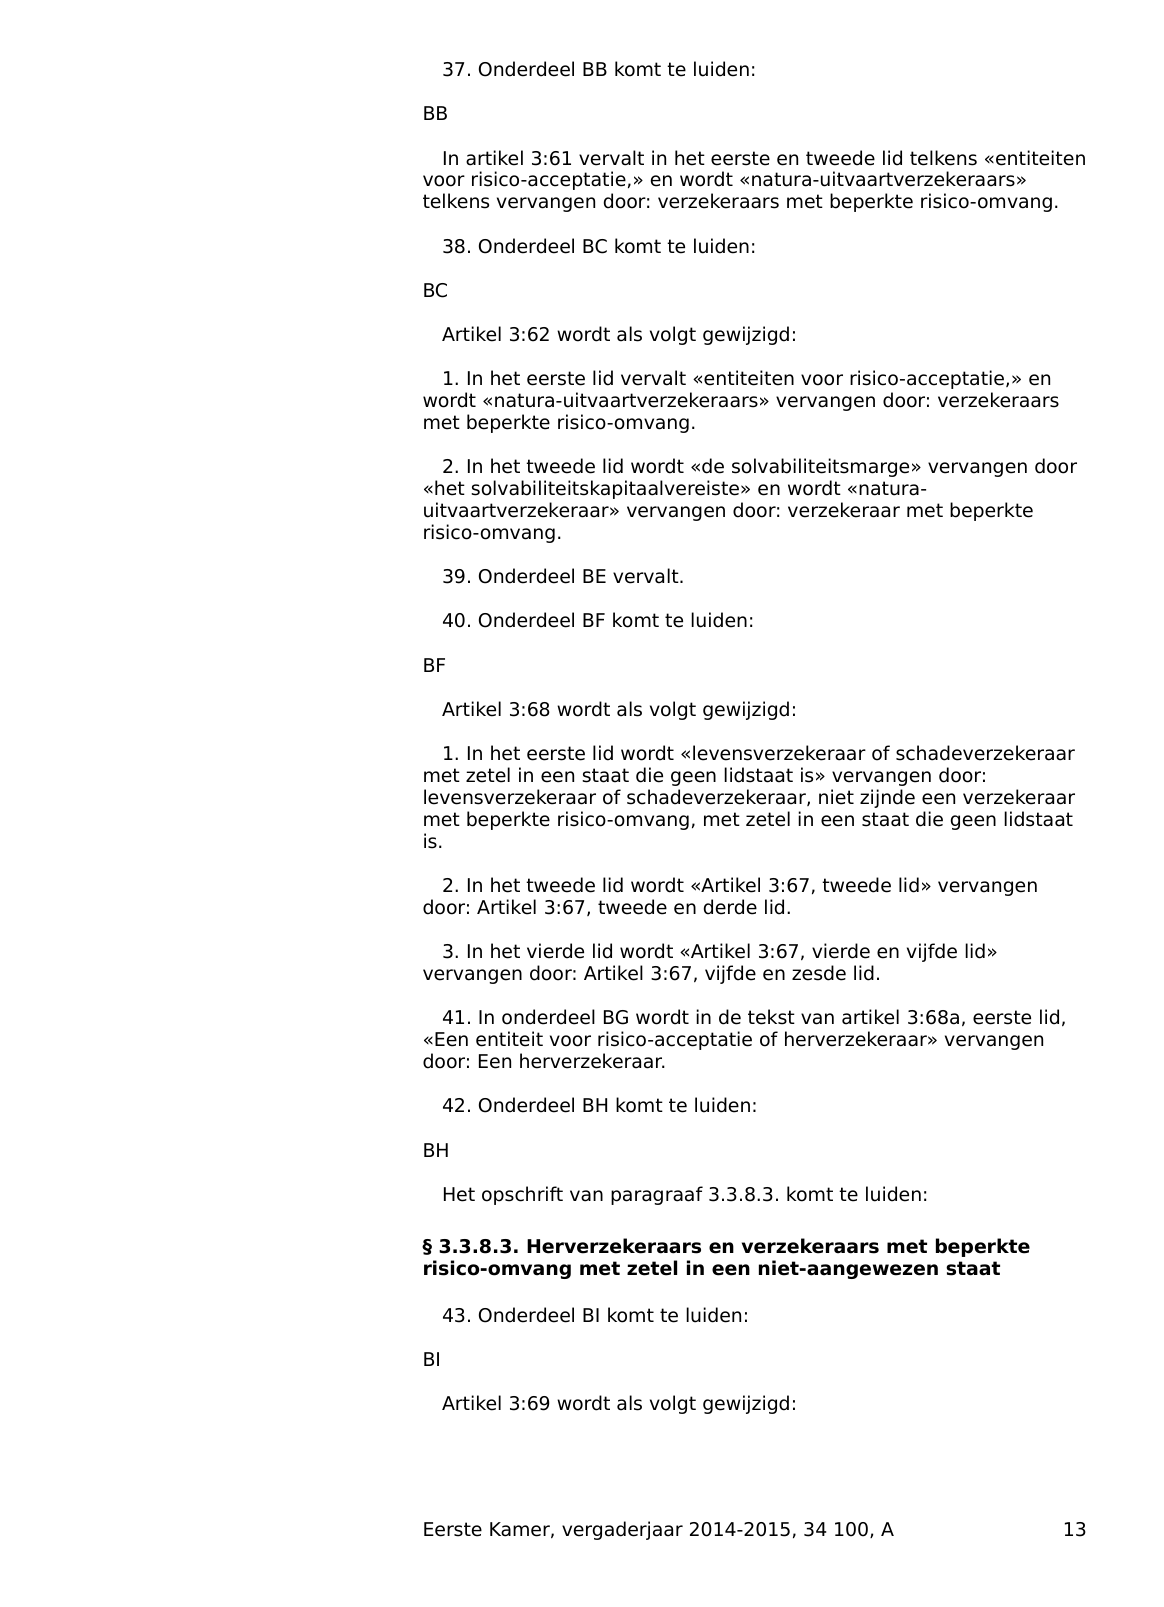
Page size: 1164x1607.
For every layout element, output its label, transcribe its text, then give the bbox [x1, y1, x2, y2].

text 2. In het tweede lid wordt «Artikel 3:67, tweede lid» vervangen door: Artikel 3:67, tweede en derde lid. [422, 875, 1087, 919]
text 39. Onderdeel BE vervalt. [422, 566, 1087, 588]
text Artikel 3:69 wordt als volgt gewijzigd: [422, 1393, 1087, 1415]
text 41. In onderdeel BG wordt in de tekst van artikel 3:68a, eerste lid, «Een entiteit voor risico-acceptatie of herverzekeraar» vervangen door: Een herverzekeraar. [422, 1007, 1087, 1073]
text Artikel 3:62 wordt als volgt gewijzigd: [422, 324, 1087, 346]
text 2. In het tweede lid wordt «de solvabiliteitsmarge» vervangen door «het solvabiliteitskapitaalvereiste» en wordt «natura-uitvaartverzekeraar» vervangen door: verzekeraar met beperkte risico-omvang. [422, 456, 1087, 544]
text BF [422, 654, 1087, 677]
text Het opschrift van paragraaf 3.3.8.3. komt te luiden: [422, 1184, 1087, 1206]
subtitle § 3.3.8.3. Herverzekeraars en verzekeraars met beperkte risico-omvang met zetel in een niet-aangewezen staat [422, 1236, 1087, 1280]
text 42. Onderdeel BH komt te luiden: [422, 1095, 1087, 1117]
text 3. In het vierde lid wordt «Artikel 3:67, vierde en vijfde lid» vervangen door: Artikel 3:67, vijfde en zesde lid. [422, 941, 1087, 985]
text 37. Onderdeel BB komt te luiden: [422, 59, 1087, 81]
text BI [422, 1349, 1087, 1371]
text BB [422, 103, 1087, 125]
text 40. Onderdeel BF komt te luiden: [422, 610, 1087, 632]
text 1. In het eerste lid vervalt «entiteiten voor risico-acceptatie,» en wordt «natura-uitvaartverzekeraars» vervangen door: verzekeraars met beperkte risico-omvang. [422, 368, 1087, 434]
text BC [422, 280, 1087, 302]
text Artikel 3:68 wordt als volgt gewijzigd: [422, 699, 1087, 721]
text In artikel 3:61 vervalt in het eerste en tweede lid telkens «entiteiten voor risico-acceptatie,» en wordt «natura-uitvaartverzekeraars» telkens vervangen door: verzekeraars met beperkte risico-omvang. [422, 147, 1087, 213]
text 1. In het eerste lid wordt «levensverzekeraar of schadeverzekeraar met zetel in een staat die geen lidstaat is» vervangen door: levensverzekeraar of schadeverzekeraar, niet zijnde een verzekeraar met beperkte risico-omvang, met zetel in een staat die geen lidstaat is. [422, 743, 1087, 853]
text BH [422, 1139, 1087, 1162]
text 38. Onderdeel BC komt te luiden: [422, 236, 1087, 257]
text 43. Onderdeel BI komt te luiden: [422, 1305, 1087, 1327]
